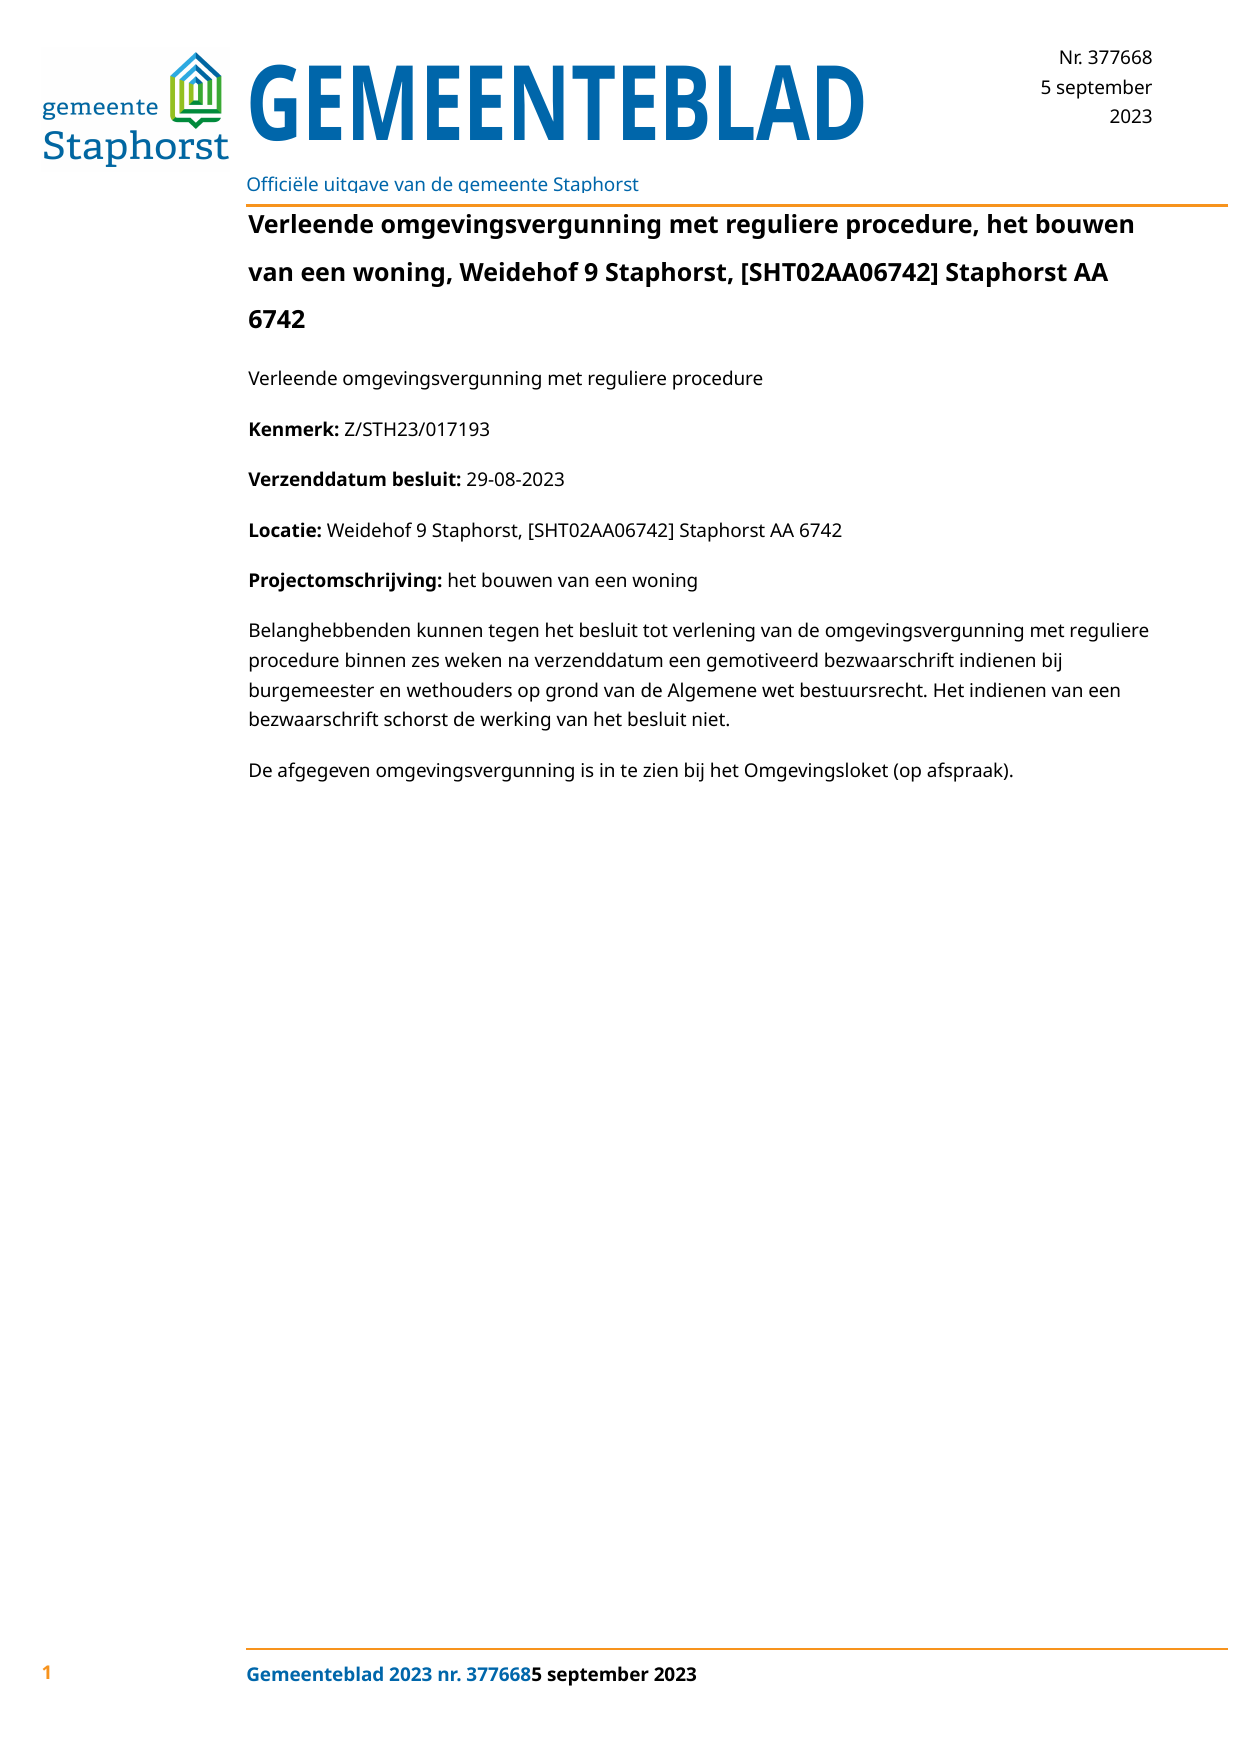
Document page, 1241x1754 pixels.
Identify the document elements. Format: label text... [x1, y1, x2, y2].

text Projectomschrijving: het bouwen van een woning [248, 567, 1152, 593]
text De afgegeven omgevingsvergunning is in te zien bij het Omgevingsloket (op afspraak). [248, 757, 1152, 782]
text Belanghebbenden kunnen tegen het besluit tot verlening van de omgevingsvergunning met reguliere procedure binnen zes weken na verzenddatum een gemotiveerd bezwaarschrift indienen bij burgemeester en wethouders op grond van de Algemene wet bestuursrecht. Het indienen van een bezwaarschrift schorst de werking van het besluit niet. [248, 618, 1152, 732]
text Locatie: Weidehof 9 Staphorst, [SHT02AA06742] Staphorst AA 6742 [248, 517, 1152, 542]
picture [41, 47, 231, 172]
text Verleende omgevingsvergunning met reguliere procedure, het bouwen van een woning, Weidehof 9 Staphorst, [SHT02AA06742] Staphorst AA 6742 [248, 207, 1152, 336]
text Verleende omgevingsvergunning met reguliere procedure [248, 366, 1152, 391]
text Kenmerk: Z/STH23/017193 [248, 416, 1152, 442]
text Verzenddatum besluit: 29-08-2023 [248, 466, 1152, 492]
